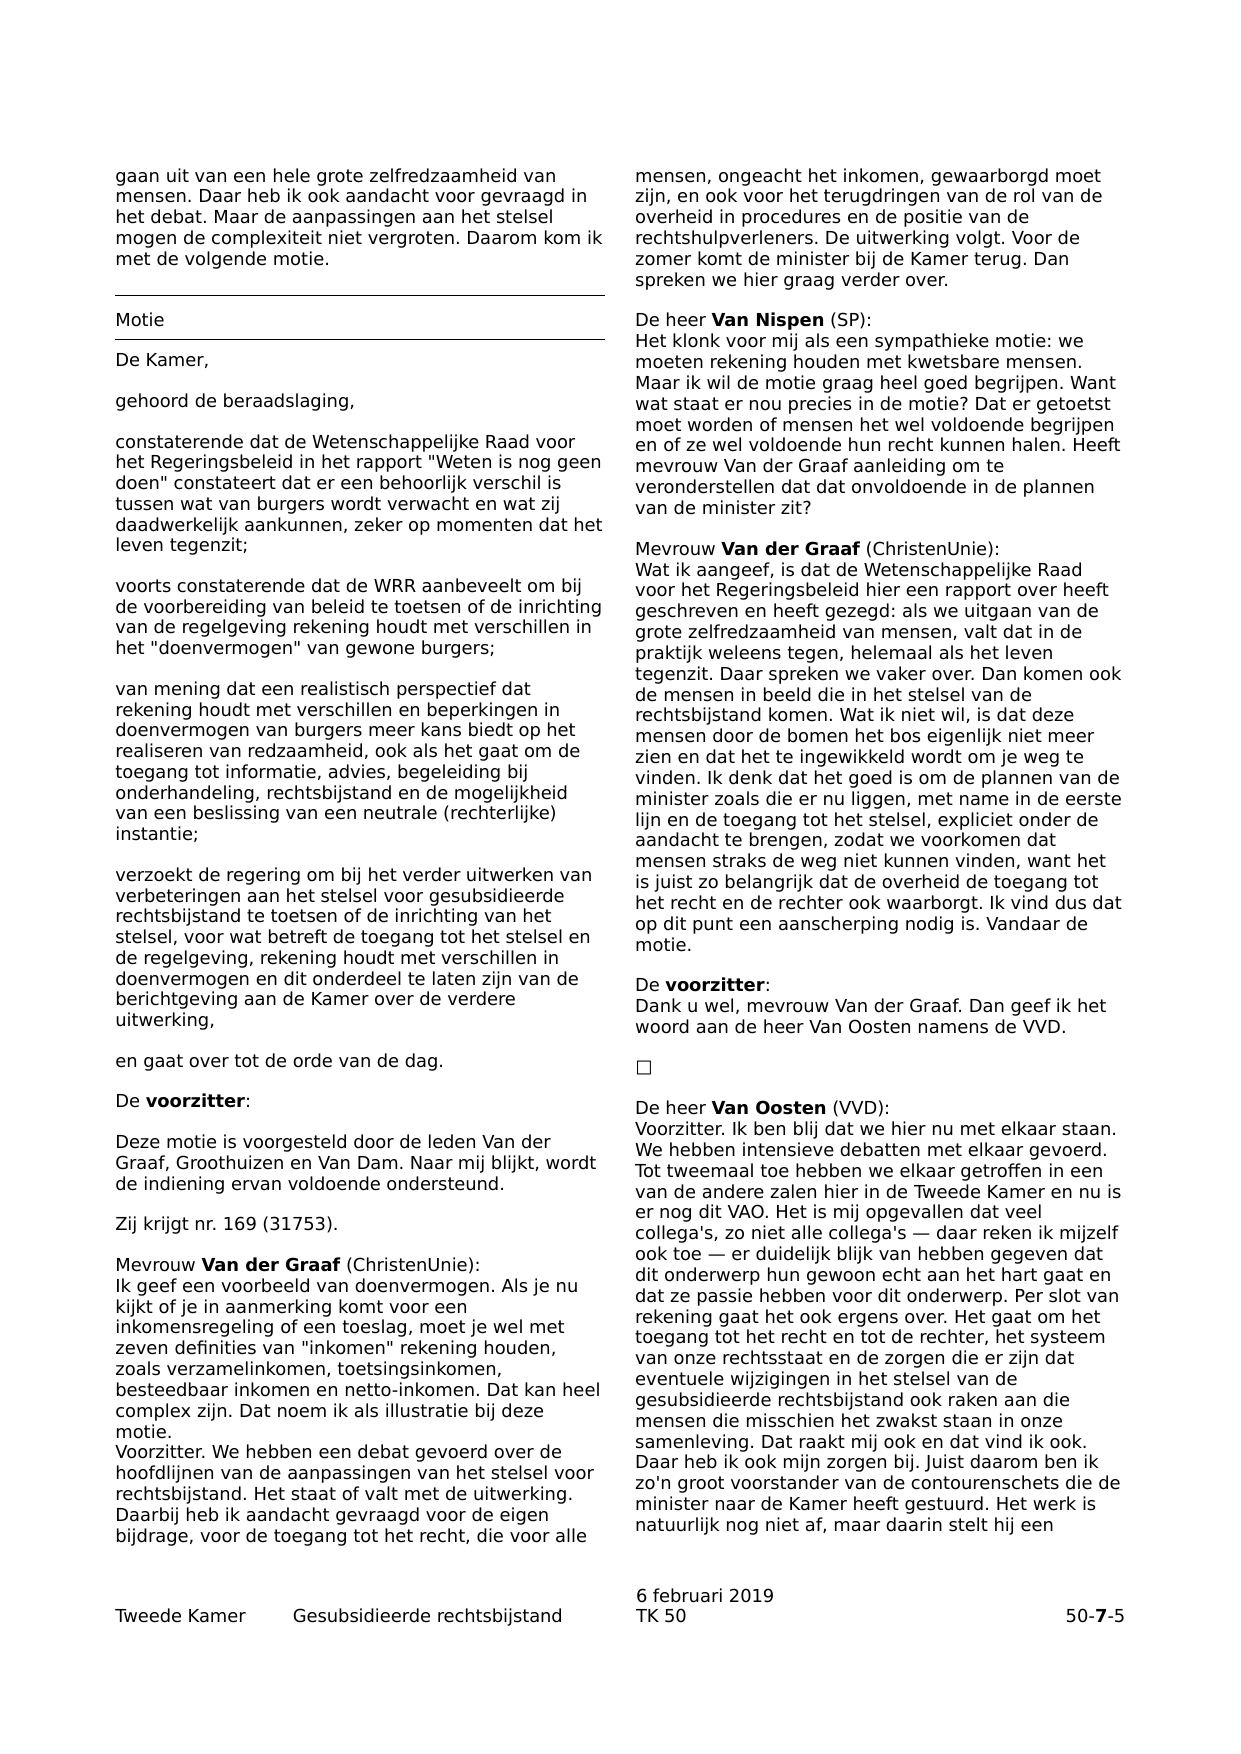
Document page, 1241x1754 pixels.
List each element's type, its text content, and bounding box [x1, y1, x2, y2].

text De voorzitter: [635, 975, 1125, 996]
text Het klonk voor mij als een sympathieke motie: we moeten rekening houden met kwetsbare mensen. Maar ik wil de motie graag heel goed begrijpen. Want wat staat er nou precies in de motie? Dat er getoetst moet worden of mensen het wel voldoende begrijpen en of ze wel voldoende hun recht kunnen halen. Heeft mevrouw Van der Graaf aanleiding om te veronderstellen dat dat onvoldoende in de plannen van de minister zit? [635, 331, 1125, 518]
text De heer Van Nispen (SP): [635, 310, 1125, 331]
text gaan uit van een hele grote zelfredzaamheid van mensen. Daar heb ik ook aandacht voor gevraagd in het debat. Maar de aanpassingen aan het stelsel mogen de complexiteit niet vergroten. Daarom kom ik met de volgende motie. [115, 165, 605, 269]
text van mening dat een realistisch perspectief dat rekening houdt met verschillen en beperkingen in doenvermogen van burgers meer kans biedt op het realiseren van redzaamheid, ook als het gaat om de toegang tot informatie, advies, begeleiding bij onderhandeling, rechtsbijstand en de mogelijkheid van een beslissing van een neutrale (rechterlijke) instantie; [115, 679, 605, 845]
text Voorzitter. We hebben een debat gevoerd over de hoofdlijnen van de aanpassingen van het stelsel voor rechtsbijstand. Het staat of valt met de uitwerking. Daarbij heb ik aandacht gevraagd voor de eigen bijdrage, voor de toegang tot het recht, die voor alle [115, 1442, 605, 1546]
text Zij krijgt nr. 169 (31753). [115, 1214, 605, 1235]
text constaterende dat de Wetenschappelijke Raad voor het Regeringsbeleid in het rapport "Weten is nog geen doen" constateert dat er een behoorlijk verschil is tussen wat van burgers wordt verwacht en wat zij daadwerkelijk aankunnen, zeker op momenten dat het leven tegenzit; [115, 432, 605, 556]
text Motie [115, 309, 605, 330]
text De heer Van Oosten (VVD): [635, 1098, 1125, 1119]
text Deze motie is voorgesteld door de leden Van der Graaf, Groothuizen en Van Dam. Naar mij blijkt, wordt de indiening ervan voldoende ondersteund. [115, 1132, 605, 1194]
text gehoord de beraadslaging, [115, 391, 605, 412]
text verzoekt de regering om bij het verder uitwerken van verbeteringen aan het stelsel voor gesubsidieerde rechtsbijstand te toetsen of de inrichting van het stelsel, voor wat betreft de toegang tot het stelsel en de regelgeving, rekening houdt met verschillen in doenvermogen en dit onderdeel te laten zijn van de berichtgeving aan de Kamer over de verdere uitwerking, [115, 865, 605, 1031]
text Wat ik aangeef, is dat de Wetenschappelijke Raad voor het Regeringsbeleid hier een rapport over heeft geschreven en heeft gezegd: als we uitgaan van de grote zelfredzaamheid van mensen, valt dat in de praktijk weleens tegen, helemaal als het leven tegenzit. Daar spreken we vaker over. Dan komen ook de mensen in beeld die in het stelsel van de rechtsbijstand komen. Wat ik niet wil, is dat deze mensen door de bomen het bos eigenlijk niet meer zien en dat het te ingewikkeld wordt om je weg te vinden. Ik denk dat het goed is om de plannen van de minister zoals die er nu liggen, met name in de eerste lijn en de toegang tot het stelsel, expliciet onder de aandacht te brengen, zodat we voorkomen dat mensen straks de weg niet kunnen vinden, want het is juist zo belangrijk dat de overheid de toegang tot het recht en de rechter ook waarborgt. Ik vind dus dat op dit punt een aanscherping nodig is. Vandaar de motie. [635, 559, 1125, 955]
text ⬜ [635, 1057, 1125, 1078]
text en gaat over tot de orde van de dag. [115, 1051, 605, 1071]
text De voorzitter: [115, 1091, 605, 1112]
text De Kamer, [115, 350, 605, 371]
text voorts constaterende dat de WRR aanbeveelt om bij de voorbereiding van beleid te toetsen of de inrichting van de regelgeving rekening houdt met verschillen in het "doenvermogen" van gewone burgers; [115, 576, 605, 659]
text Mevrouw Van der Graaf (ChristenUnie): [115, 1255, 605, 1276]
text mensen, ongeacht het inkomen, gewaarborgd moet zijn, en ook voor het terugdringen van de rol van de overheid in procedures en de positie van de rechtshulpverleners. De uitwerking volgt. Voor de zomer komt de minister bij de Kamer terug. Dan spreken we hier graag verder over. [635, 165, 1125, 290]
text Voorzitter. Ik ben blij dat we hier nu met elkaar staan. We hebben intensieve debatten met elkaar gevoerd. Tot tweemaal toe hebben we elkaar getroffen in een van de andere zalen hier in de Tweede Kamer en nu is er nog dit VAO. Het is mij opgevallen dat veel collega's, zo niet alle collega's — daar reken ik mijzelf ook toe — er duidelijk blijk van hebben gegeven dat dit onderwerp hun gewoon echt aan het hart gaat en dat ze passie hebben voor dit onderwerp. Per slot van rekening gaat het ook ergens over. Het gaat om het toegang tot het recht en tot de rechter, het systeem van onze rechtsstaat en de zorgen die er zijn dat eventuele wijzigingen in het stelsel van de gesubsidieerde rechtsbijstand ook raken aan die mensen die misschien het zwakst staan in onze samenleving. Dat raakt mij ook en dat vind ik ook. Daar heb ik ook mijn zorgen bij. Juist daarom ben ik zo'n groot voorstander van de contourenschets die de minister naar de Kamer heeft gestuurd. Het werk is natuurlijk nog niet af, maar daarin stelt hij een [635, 1119, 1125, 1536]
text Dank u wel, mevrouw Van der Graaf. Dan geef ik het woord aan de heer Van Oosten namens de VVD. [635, 996, 1125, 1037]
text Ik geef een voorbeeld van doenvermogen. Als je nu kijkt of je in aanmerking komt voor een inkomensregeling of een toeslag, moet je wel met zeven definities van "inkomen" rekening houden, zoals verzamelinkomen, toetsingsinkomen, besteedbaar inkomen en netto-inkomen. Dat kan heel complex zijn. Dat noem ik als illustratie bij deze motie. [115, 1276, 605, 1442]
text Mevrouw Van der Graaf (ChristenUnie): [635, 538, 1125, 559]
